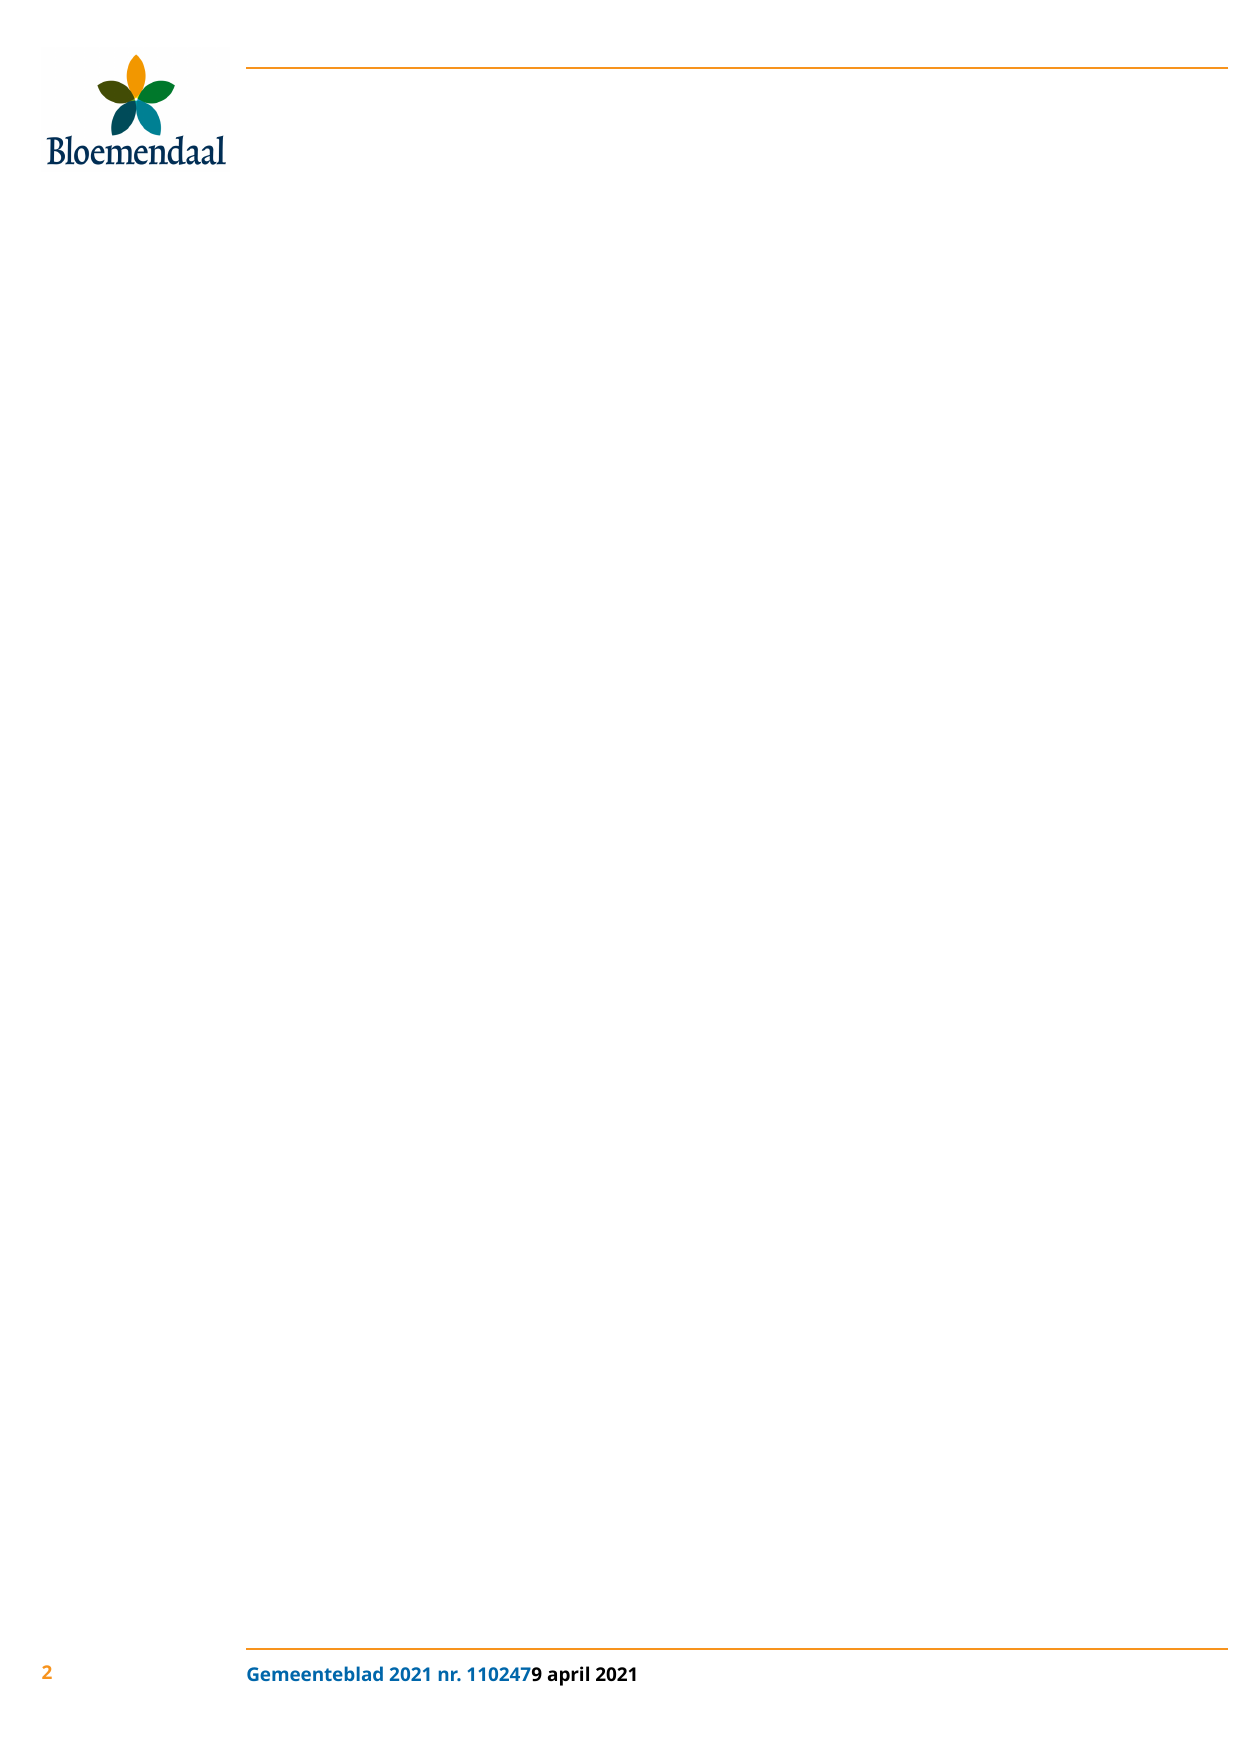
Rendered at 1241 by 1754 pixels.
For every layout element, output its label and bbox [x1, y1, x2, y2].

picture [41, 47, 231, 172]
